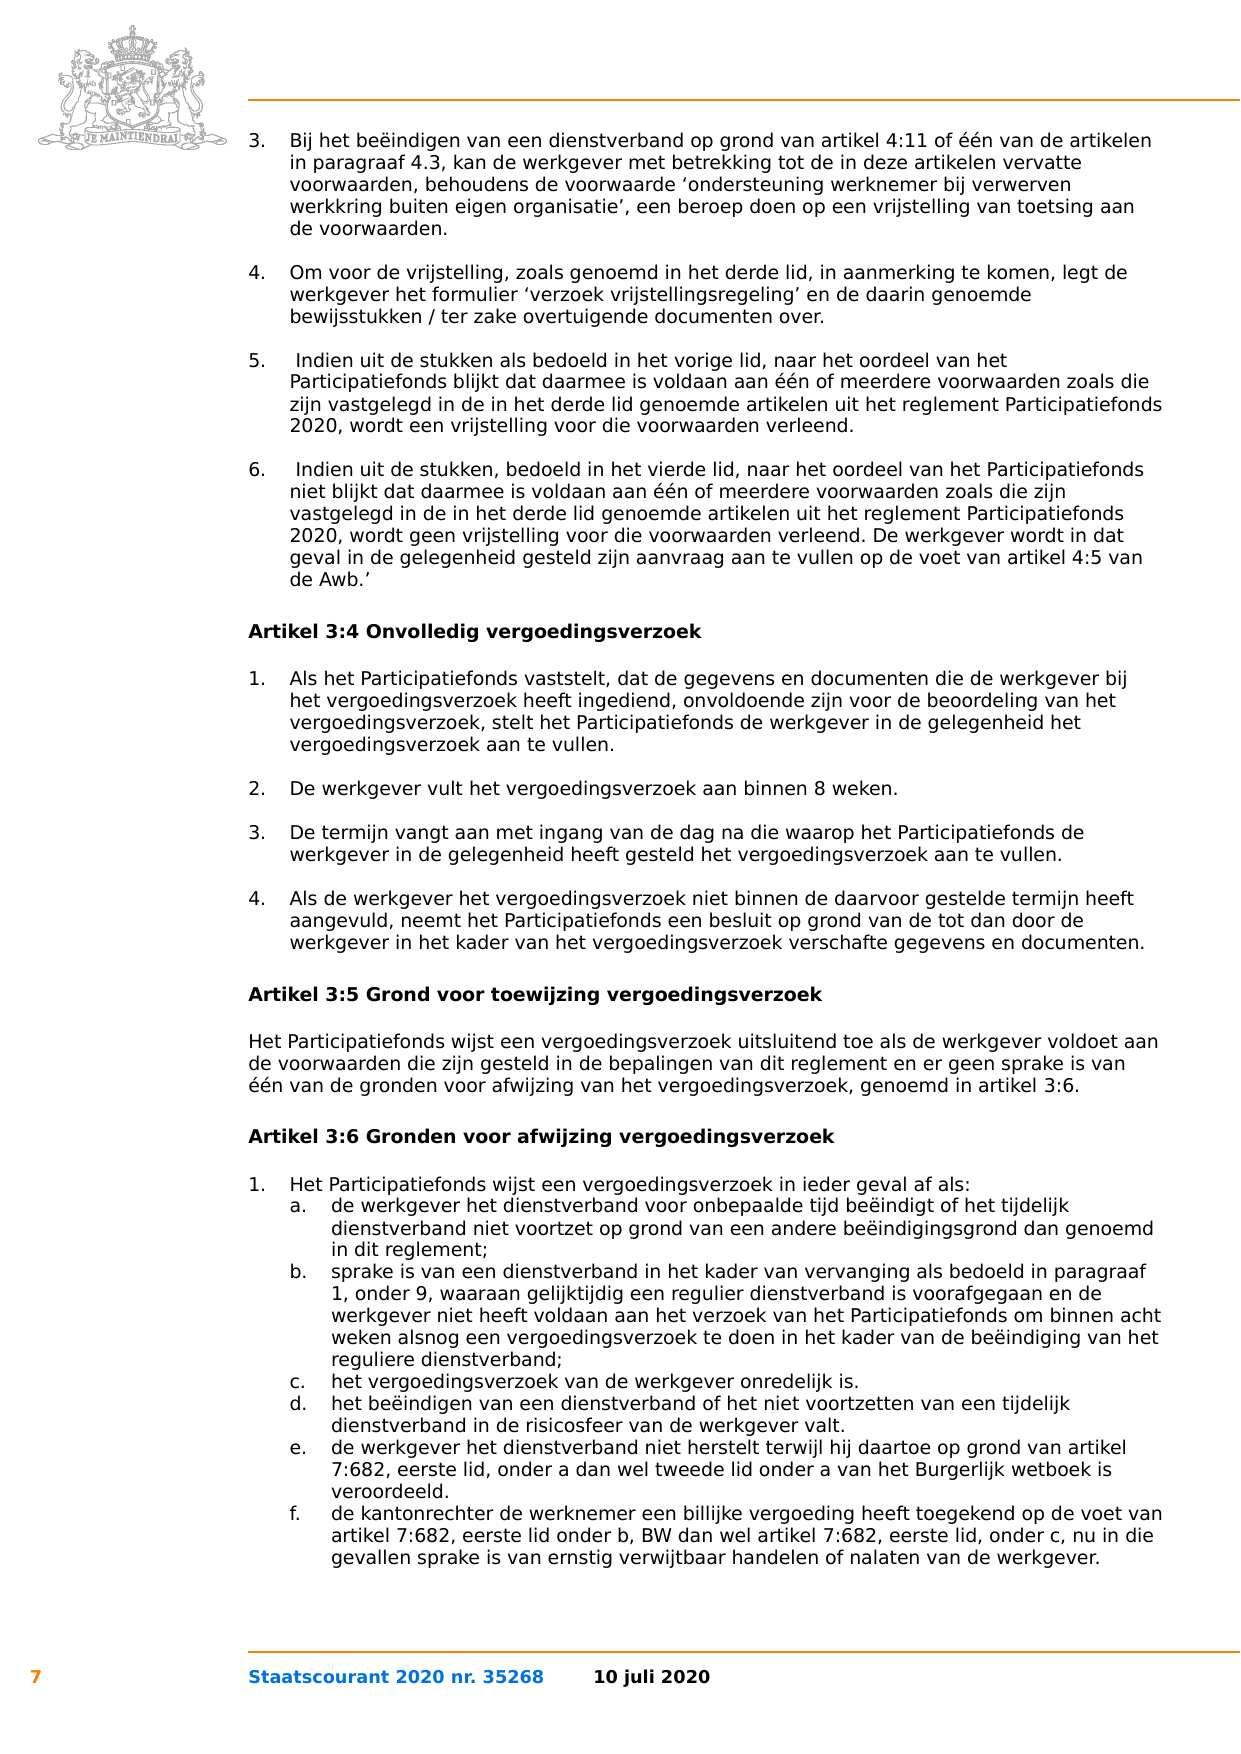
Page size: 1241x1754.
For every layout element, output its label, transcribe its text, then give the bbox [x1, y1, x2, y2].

text 1. Het Participatiefonds wijst een vergoedingsverzoek in ieder geval af als: [248, 1173, 1163, 1195]
text 2. De werkgever vult het vergoedingsverzoek aan binnen 8 weken. [248, 778, 1163, 800]
text 4. Om voor de vrijstelling, zoals genoemd in het derde lid, in aanmerking te komen, legt de werkgever het formulier ‘verzoek vrijstellingsregeling’ en de daarin genoemde bewijsstukken / ter zake overtuigende documenten over. [248, 262, 1163, 328]
subtitle Artikel 3:4 Onvolledig vergoedingsverzoek [248, 621, 1163, 643]
subtitle Artikel 3:5 Grond voor toewijzing vergoedingsverzoek [248, 983, 1163, 1006]
text 1. Als het Participatiefonds vaststelt, dat de gegevens en documenten die de werkgever bij het vergoedingsverzoek heeft ingediend, onvoldoende zijn voor de beoordeling van het vergoedingsverzoek, stelt het Participatiefonds de werkgever in de gelegenheid het vergoedingsverzoek aan te vullen. [248, 668, 1163, 756]
text a. de werkgever het dienstverband voor onbepaalde tijd beëindigt of het tijdelijk dienstverband niet voortzet op grond van een andere beëindigingsgrond dan genoemd in dit reglement; [289, 1195, 1163, 1261]
text d. het beëindigen van een dienstverband of het niet voortzetten van een tijdelijk dienstverband in de risicosfeer van de werkgever valt. [289, 1393, 1163, 1437]
text b. sprake is van een dienstverband in het kader van vervanging als bedoeld in paragraaf 1, onder 9, waaraan gelijktijdig een regulier dienstverband is voorafgegaan en de werkgever niet heeft voldaan aan het verzoek van het Participatiefonds om binnen acht weken alsnog een vergoedingsverzoek te doen in het kader van de beëindiging van het reguliere dienstverband; [289, 1261, 1163, 1371]
text 3. Bij het beëindigen van een dienstverband op grond van artikel 4:11 of één van de artikelen in paragraaf 4.3, kan de werkgever met betrekking tot de in deze artikelen vervatte voorwaarden, behoudens de voorwaarde ‘ondersteuning werknemer bij verwerven werkkring buiten eigen organisatie’, een beroep doen op een vrijstelling van toetsing aan de voorwaarden. [248, 130, 1163, 240]
text e. de werkgever het dienstverband niet herstelt terwijl hij daartoe op grond van artikel 7:682, eerste lid, onder a dan wel tweede lid onder a van het Burgerlijk wetboek is veroordeeld. [289, 1437, 1163, 1503]
text 3. De termijn vangt aan met ingang van de dag na die waarop het Participatiefonds de werkgever in de gelegenheid heeft gesteld het vergoedingsverzoek aan te vullen. [248, 822, 1163, 866]
text 5. Indien uit de stukken als bedoeld in het vorige lid, naar het oordeel van het Participatiefonds blijkt dat daarmee is voldaan aan één of meerdere voorwaarden zoals die zijn vastgelegd in de in het derde lid genoemde artikelen uit het reglement Participatiefonds 2020, wordt een vrijstelling voor die voorwaarden verleend. [248, 349, 1163, 437]
text c. het vergoedingsverzoek van de werkgever onredelijk is. [289, 1371, 1163, 1393]
subtitle Artikel 3:6 Gronden voor afwijzing vergoedingsverzoek [248, 1126, 1163, 1148]
text 6. Indien uit de stukken, bedoeld in het vierde lid, naar het oordeel van het Participatiefonds niet blijkt dat daarmee is voldaan aan één of meerdere voorwaarden zoals die zijn vastgelegd in de in het derde lid genoemde artikelen uit het reglement Participatiefonds 2020, wordt geen vrijstelling voor die voorwaarden verleend. De werkgever wordt in dat geval in de gelegenheid gesteld zijn aanvraag aan te vullen op de voet van artikel 4:5 van de Awb.’ [248, 459, 1163, 591]
text f. de kantonrechter de werknemer een billijke vergoeding heeft toegekend op de voet van artikel 7:682, eerste lid onder b, BW dan wel artikel 7:682, eerste lid, onder c, nu in die gevallen sprake is van ernstig verwijtbaar handelen of nalaten van de werkgever. [289, 1503, 1163, 1569]
text 4. Als de werkgever het vergoedingsverzoek niet binnen de daarvoor gestelde termijn heeft aangevuld, neemt het Participatiefonds een besluit op grond van de tot dan door de werkgever in het kader van het vergoedingsverzoek verschafte gegevens en documenten. [248, 888, 1163, 953]
picture [38, 25, 227, 150]
text Het Participatiefonds wijst een vergoedingsverzoek uitsluitend toe als de werkgever voldoet aan de voorwaarden die zijn gesteld in de bepalingen van dit reglement en er geen sprake is van één van de gronden voor afwijzing van het vergoedingsverzoek, genoemd in artikel 3:6. [248, 1031, 1163, 1096]
